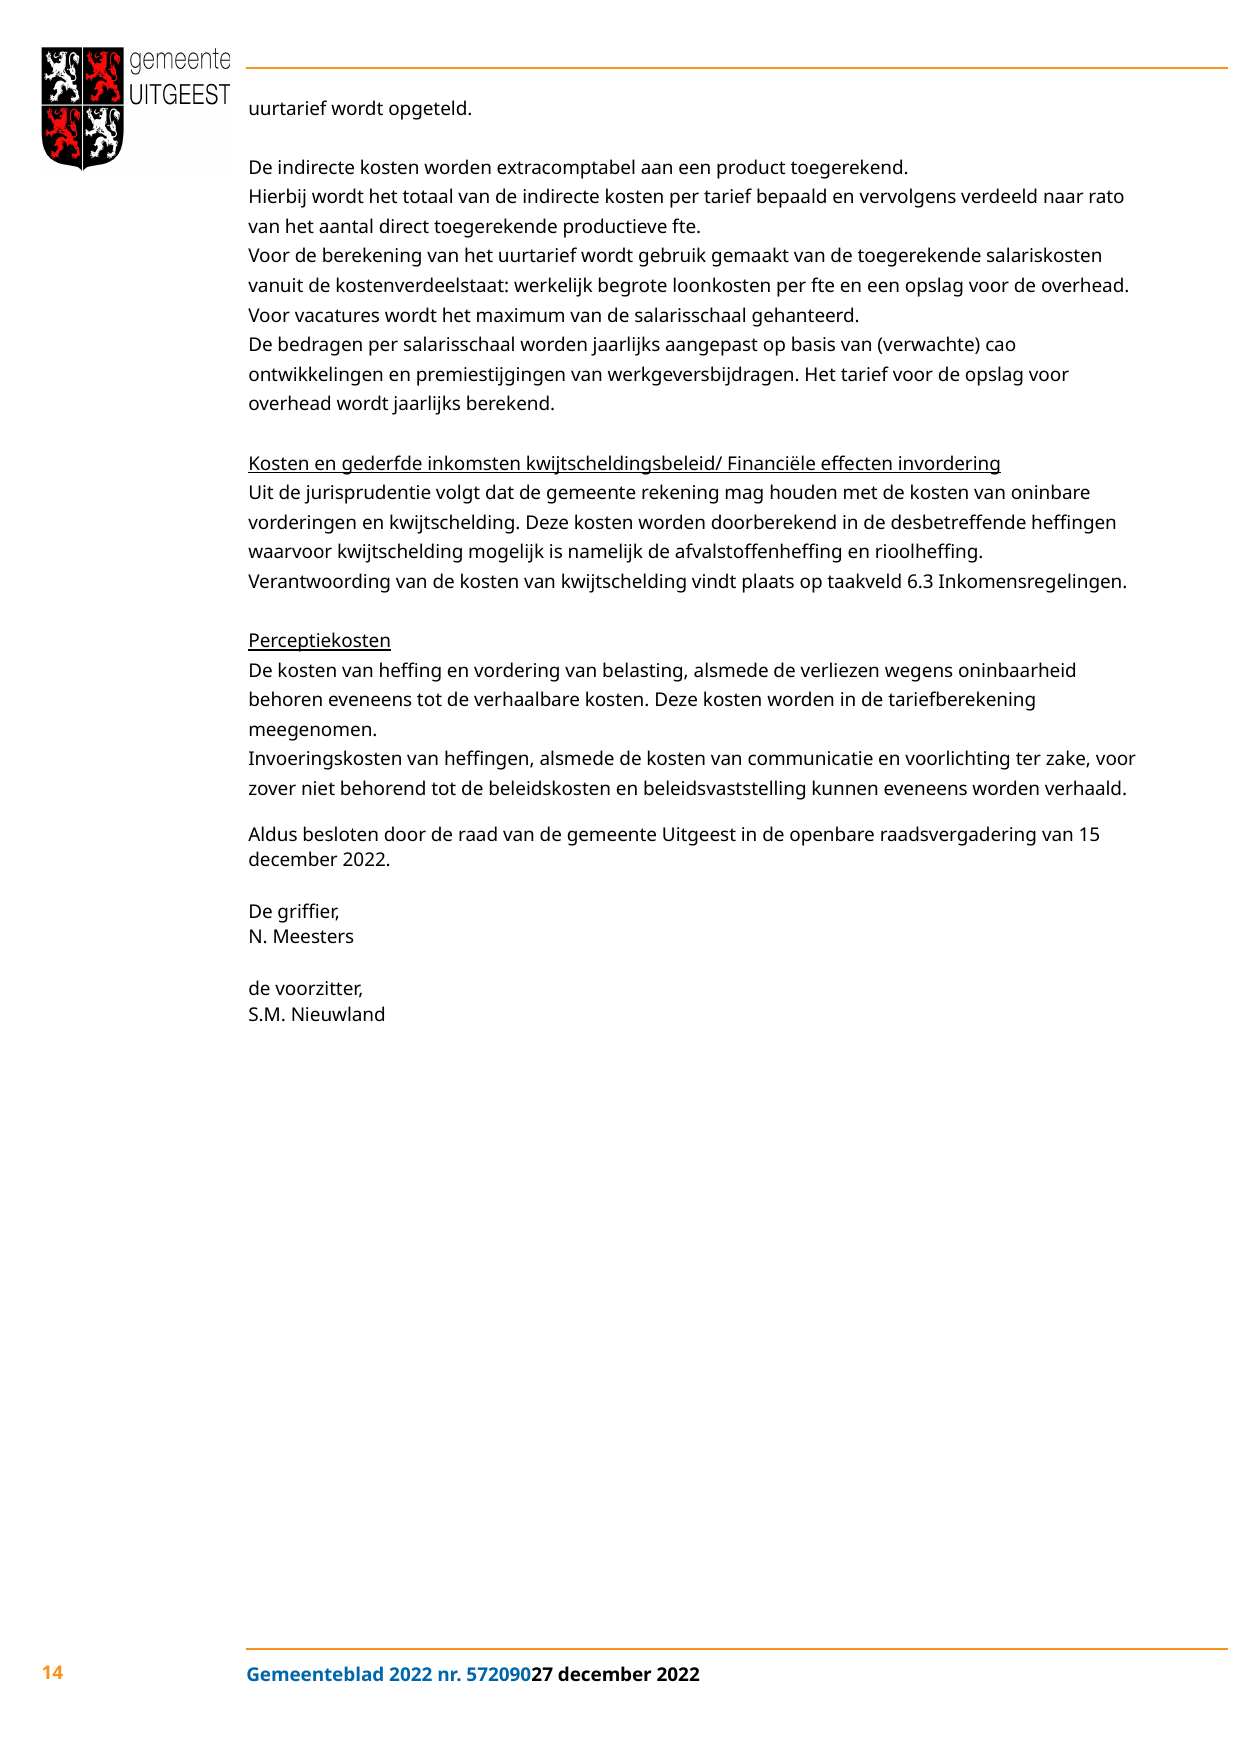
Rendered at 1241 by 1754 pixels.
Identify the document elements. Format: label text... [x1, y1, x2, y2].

text Verantwoording van de kosten van kwijtschelding vindt plaats op taakveld 6.3 Inkomensregelingen. [248, 568, 1152, 594]
text Uit de jurisprudentie volgt dat de gemeente rekening mag houden met de kosten van oninbare vorderingen en kwijtschelding. Deze kosten worden doorberekend in de desbetreffende heffingen waarvoor kwijtschelding mogelijk is namelijk de afvalstoffenheffing en rioolheffing. [248, 479, 1152, 564]
text Perceptiekosten [248, 627, 1152, 653]
text uurtarief wordt opgeteld. [248, 95, 1152, 121]
text Invoeringskosten van heffingen, alsmede de kosten van communicatie en voorlichting ter zake, voor zover niet behorend tot de beleidskosten en beleidsvaststelling kunnen eveneens worden verhaald. [248, 746, 1152, 801]
text Aldus besloten door de raad van de gemeente Uitgeest in de openbare raadsvergadering van 15 december 2022. [248, 821, 1152, 872]
text De griffier, [248, 898, 1152, 924]
text de voorzitter, [248, 975, 1152, 1001]
picture [41, 47, 231, 172]
text De kosten van heffing en vordering van belasting, alsmede de verliezen wegens oninbaarheid behoren eveneens tot de verhaalbare kosten. Deze kosten worden in de tariefberekening meegenomen. [248, 657, 1152, 742]
text N. Meesters [248, 924, 1152, 949]
text De indirecte kosten worden extracomptabel aan een product toegerekend. [248, 154, 1152, 180]
text Kosten en gederfde inkomsten kwijtscheldingsbeleid/ Financiële effecten invordering [248, 450, 1152, 476]
text Hierbij wordt het totaal van de indirecte kosten per tarief bepaald en vervolgens verdeeld naar rato van het aantal direct toegerekende productieve fte. [248, 183, 1152, 239]
text S.M. Nieuwland [248, 1001, 1152, 1027]
text Voor de berekening van het uurtarief wordt gebruik gemaakt van de toegerekende salariskosten vanuit de kostenverdeelstaat: werkelijk begrote loonkosten per fte en een opslag voor de overhead. Voor vacatures wordt het maximum van de salarisschaal gehanteerd. [248, 243, 1152, 328]
text De bedragen per salarisschaal worden jaarlijks aangepast op basis van (verwachte) cao ontwikkelingen en premiestijgingen van werkgeversbijdragen. Het tarief voor de opslag voor overhead wordt jaarlijks berekend. [248, 331, 1152, 416]
